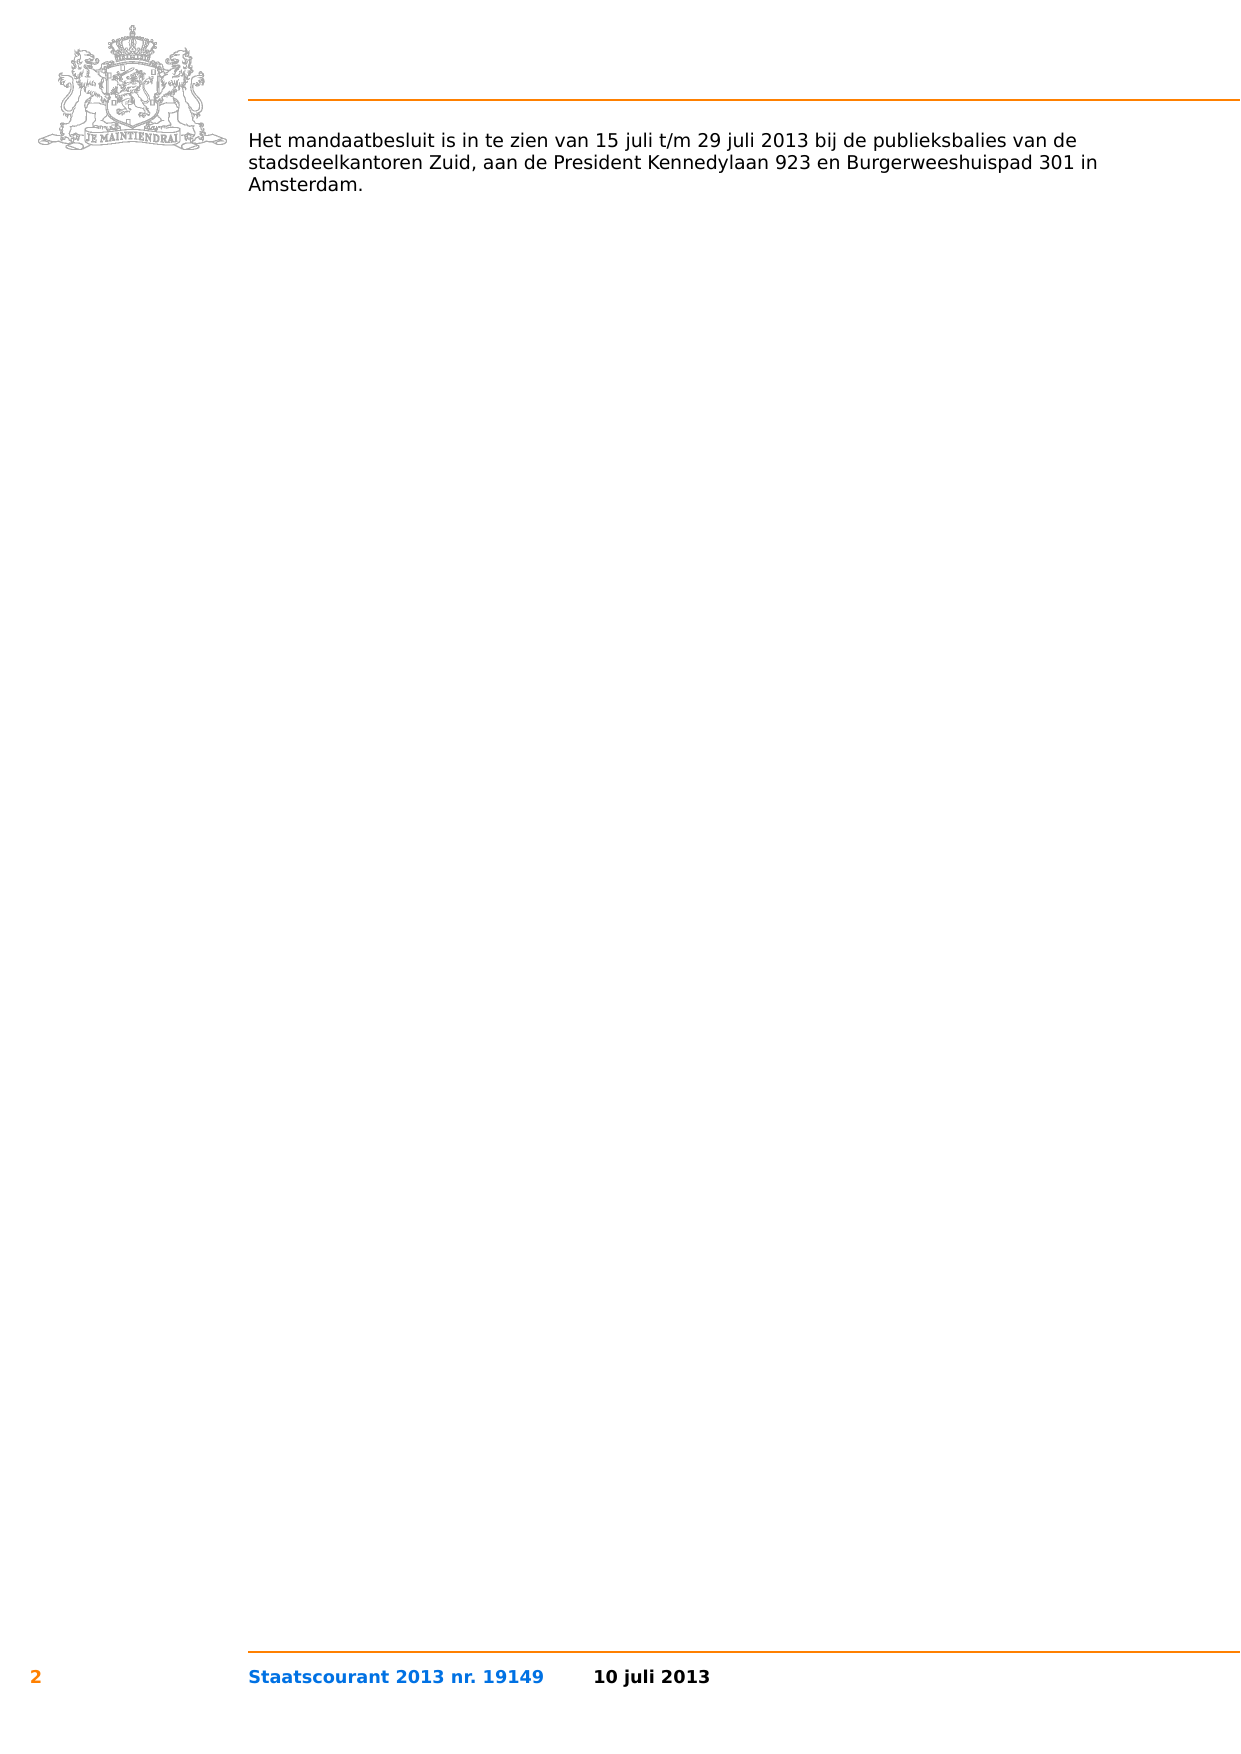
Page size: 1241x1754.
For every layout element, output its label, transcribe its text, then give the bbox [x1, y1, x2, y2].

text Het mandaatbesluit is in te zien van 15 juli t/m 29 juli 2013 bij de publieksbalies van de stadsdeelkantoren Zuid, aan de President Kennedylaan 923 en Burgerweeshuispad 301 in Amsterdam. [248, 130, 1163, 196]
picture [38, 25, 227, 150]
